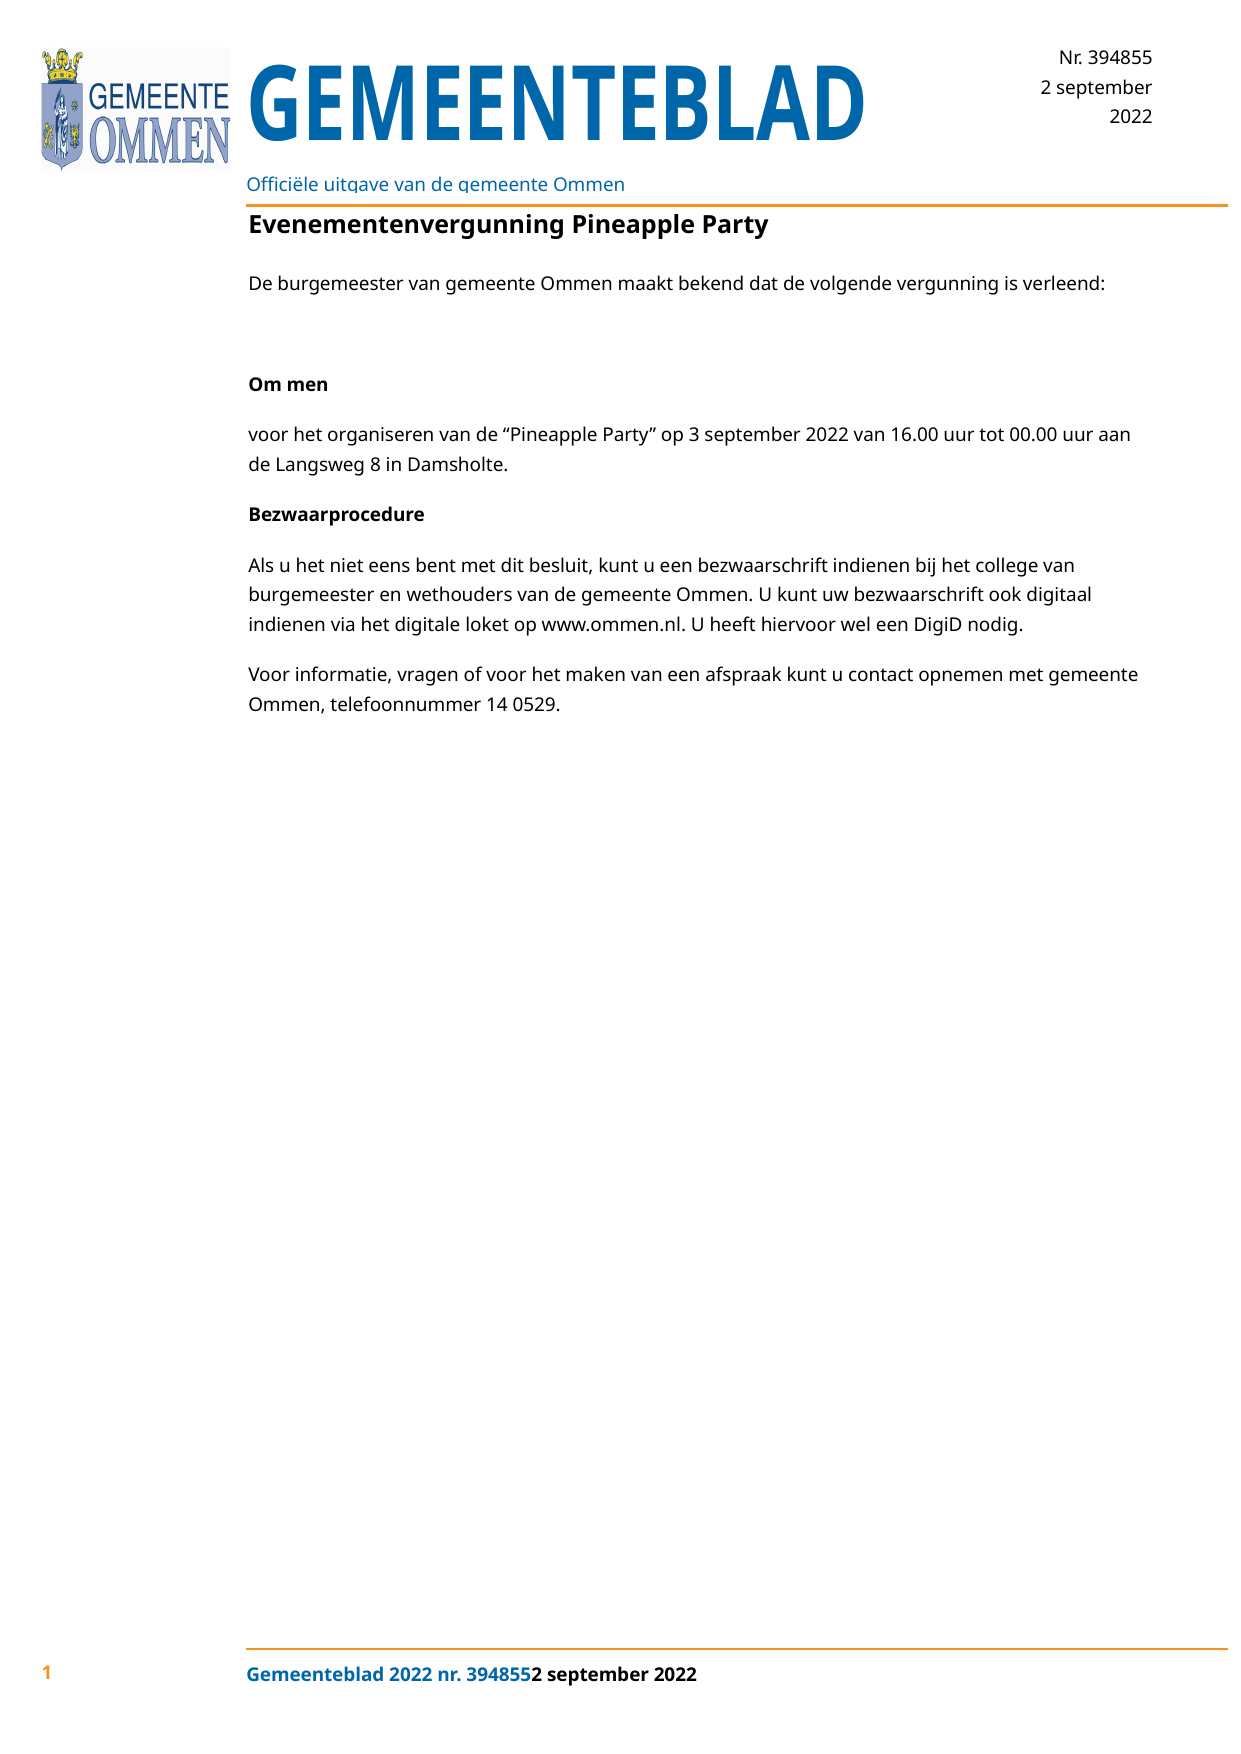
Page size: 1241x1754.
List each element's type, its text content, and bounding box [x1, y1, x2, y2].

picture [41, 47, 231, 172]
text Om men [248, 371, 1152, 397]
text voor het organiseren van de “Pineapple Party” op 3 september 2022 van 16.00 uur tot 00.00 uur aan de Langsweg 8 in Damsholte. [248, 422, 1152, 477]
text Als u het niet eens bent met dit besluit, kunt u een bezwaarschrift indienen bij het college van burgemeester en wethouders van de gemeente Ommen. U kunt uw bezwaarschrift ook digitaal indienen via het digitale loket op www.ommen.nl. U heeft hiervoor wel een DigiD nodig. [248, 552, 1152, 637]
text Bezwaarprocedure [248, 502, 1152, 527]
text Evenementenvergunning Pineapple Party [248, 207, 1152, 241]
text De burgemeester van gemeente Ommen maakt bekend dat de volgende vergunning is verleend: [248, 270, 1152, 296]
text Voor informatie, vragen of voor het maken van een afspraak kunt u contact opnemen met gemeente Ommen, telefoonnummer 14 0529. [248, 662, 1152, 717]
